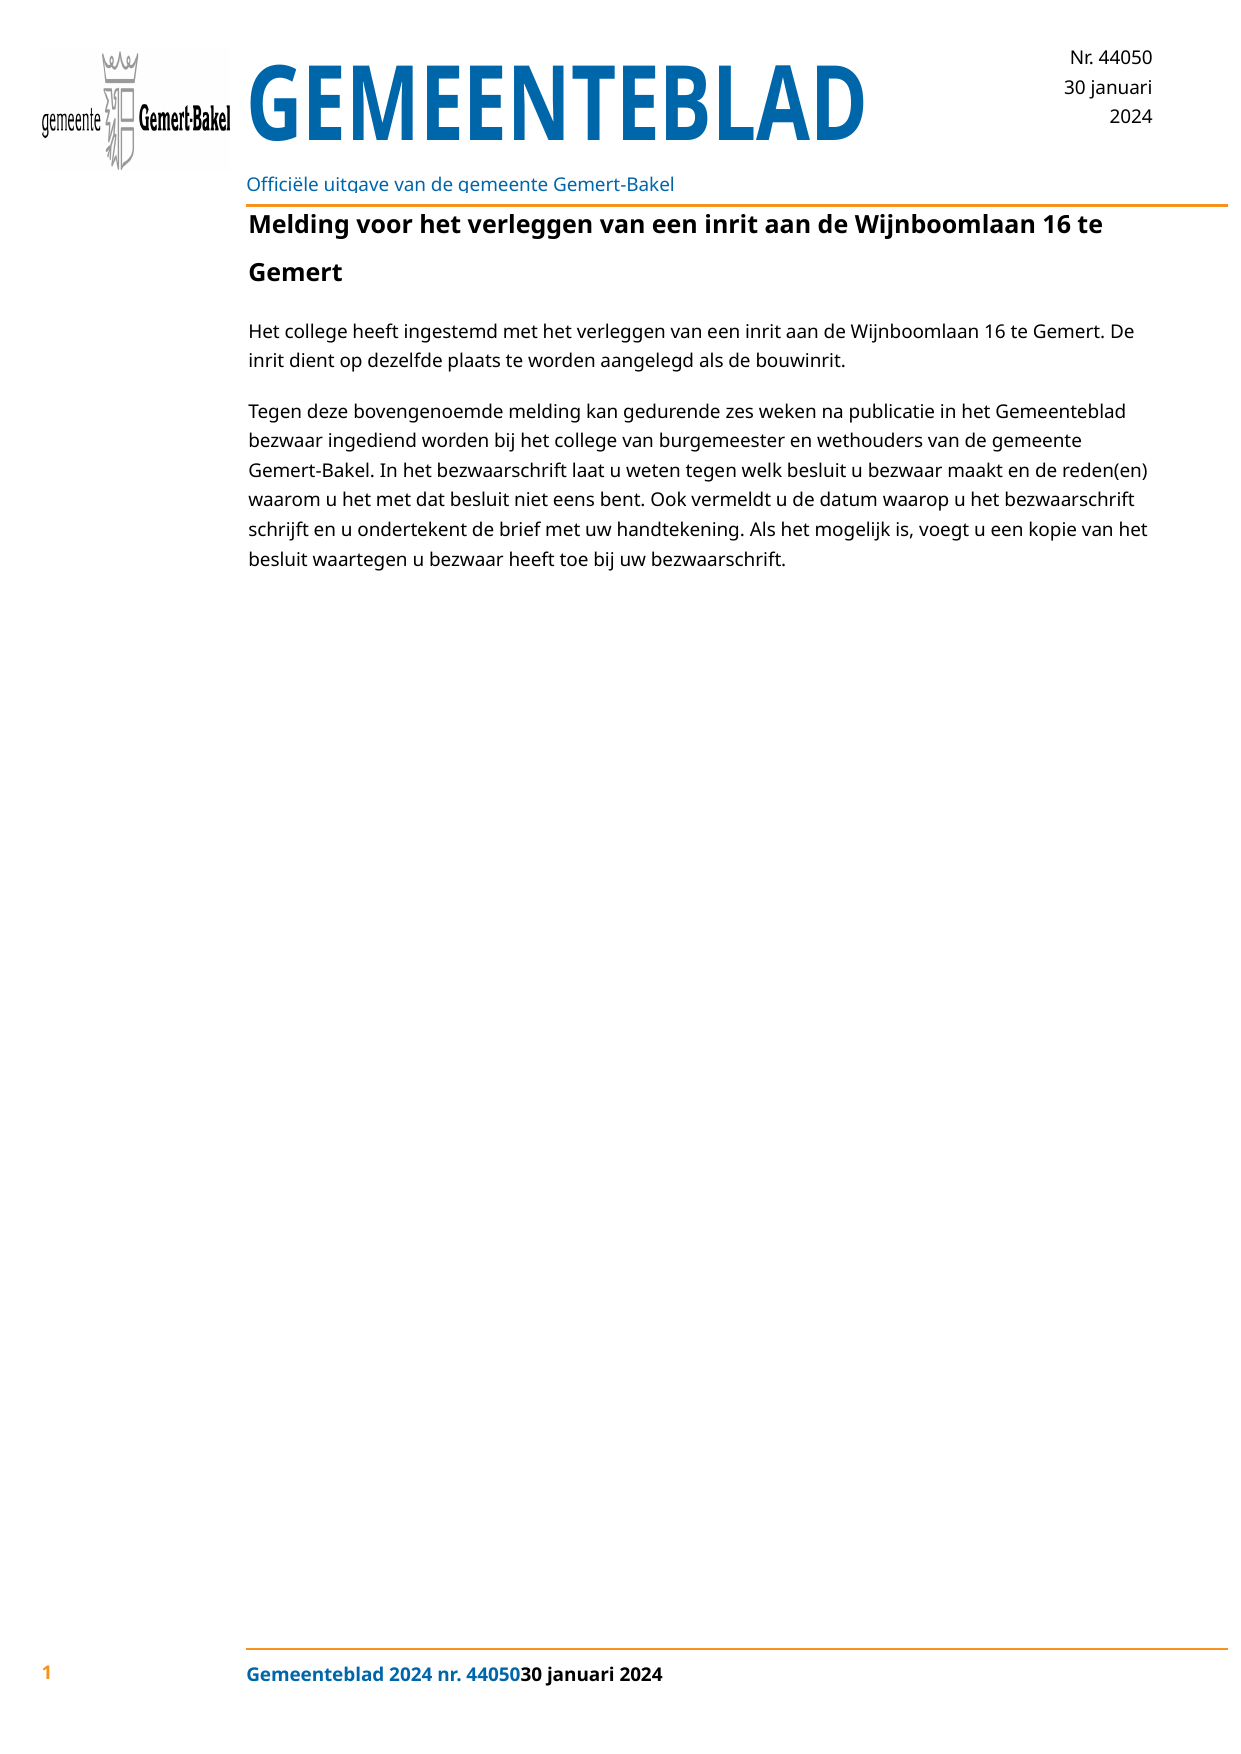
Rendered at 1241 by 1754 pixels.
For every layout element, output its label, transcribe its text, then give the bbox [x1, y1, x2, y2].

text Melding voor het verleggen van een inrit aan de Wijnboomlaan 16 te Gemert [248, 207, 1152, 288]
text Het college heeft ingestemd met het verleggen van een inrit aan de Wijnboomlaan 16 te Gemert. De inrit dient op dezelfde plaats te worden aangelegd als de bouwinrit. [248, 318, 1152, 373]
picture [41, 47, 231, 172]
text Tegen deze bovengenoemde melding kan gedurende zes weken na publicatie in het Gemeenteblad bezwaar ingediend worden bij het college van burgemeester en wethouders van de gemeente Gemert-Bakel. In het bezwaarschrift laat u weten tegen welk besluit u bezwaar maakt en de reden(en) waarom u het met dat besluit niet eens bent. Ook vermeldt u de datum waarop u het bezwaarschrift schrijft en u ondertekent de brief met uw handtekening. Als het mogelijk is, voegt u een kopie van het besluit waartegen u bezwaar heeft toe bij uw bezwaarschrift. [248, 398, 1152, 572]
